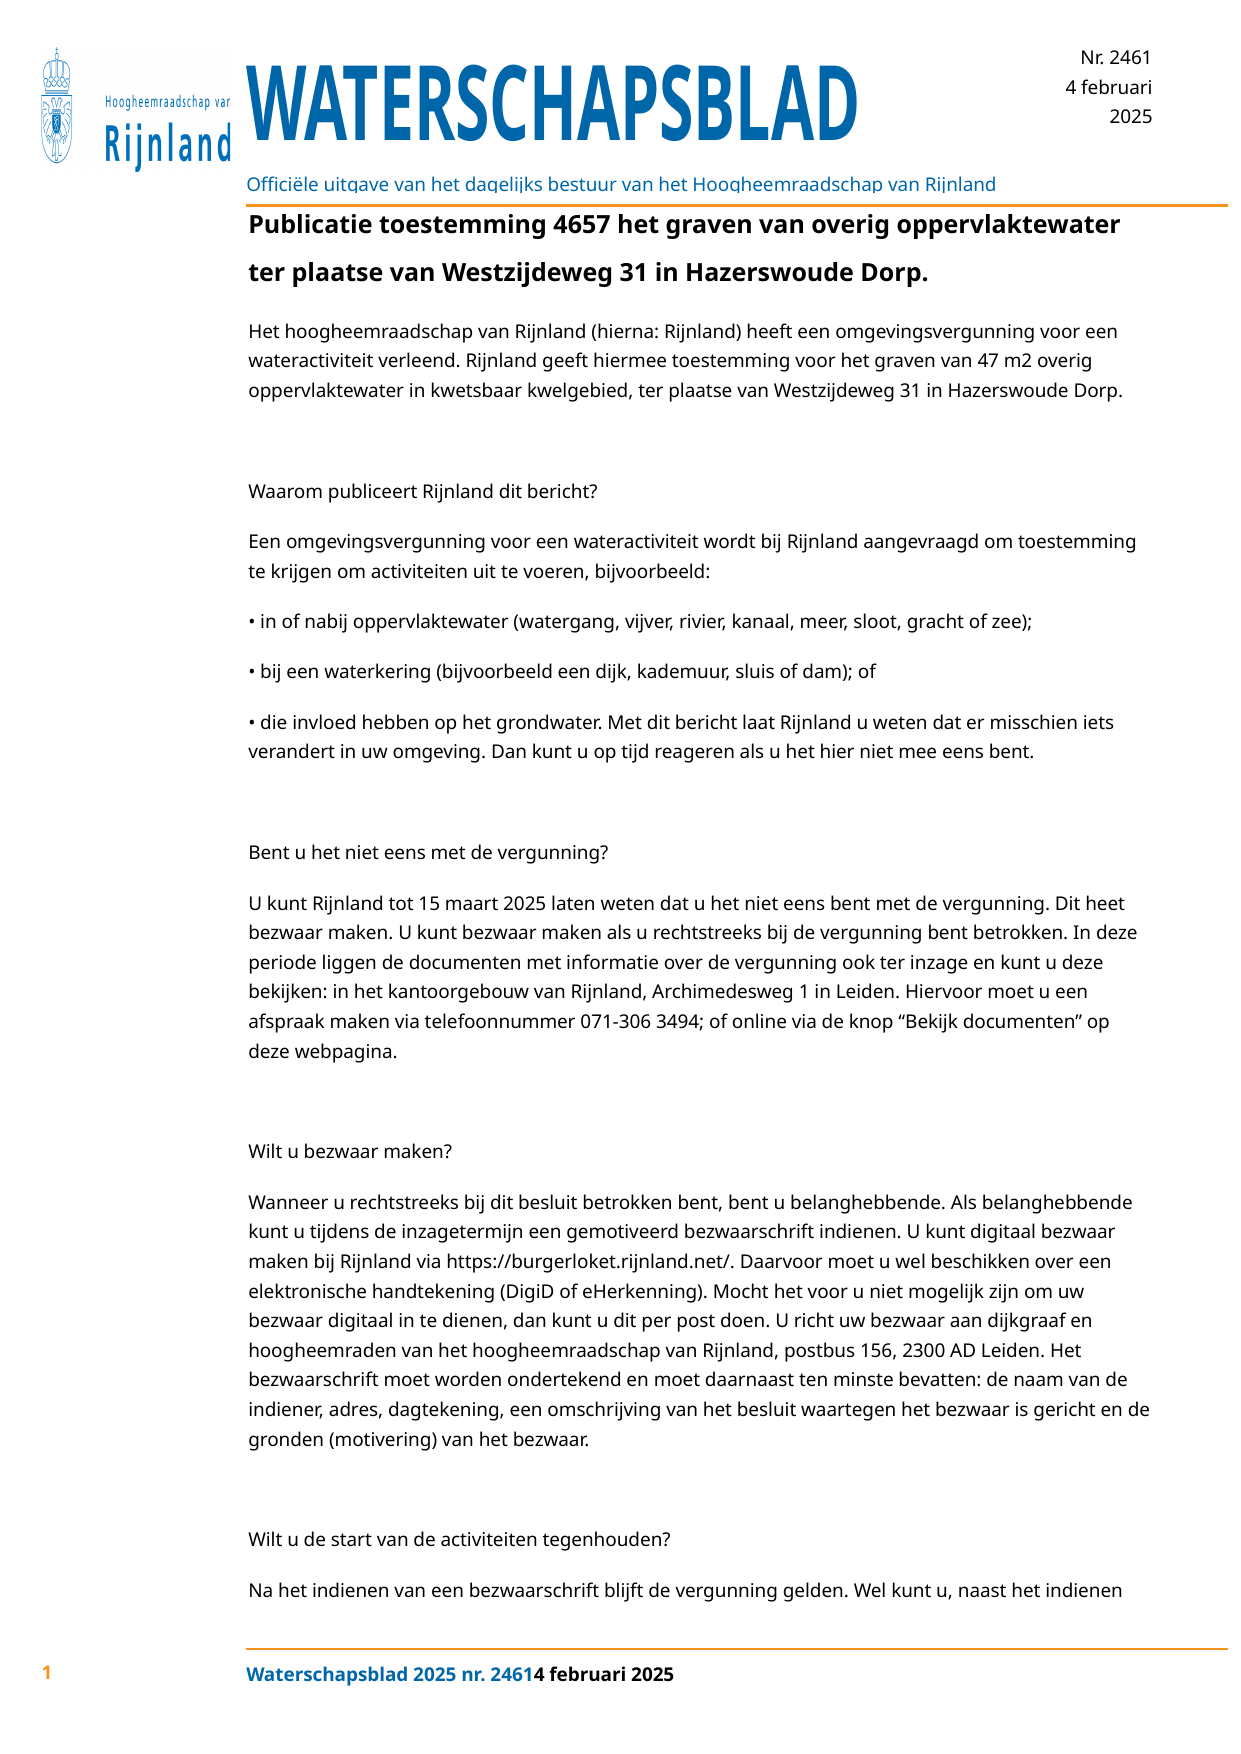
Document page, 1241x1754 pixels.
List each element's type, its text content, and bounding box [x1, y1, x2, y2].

text Een omgevingsvergunning voor een wateractiviteit wordt bij Rijnland aangevraagd om toestemming te krijgen om activiteiten uit te voeren, bijvoorbeeld: [248, 528, 1152, 584]
text Wilt u de start van de activiteiten tegenhouden? [248, 1527, 1152, 1552]
text • bij een waterkering (bijvoorbeeld een dijk, kademuur, sluis of dam); of [248, 659, 1152, 684]
text Het hoogheemraadschap van Rijnland (hierna: Rijnland) heeft een omgevingsvergunning voor een wateractiviteit verleend. Rijnland geeft hiermee toestemming voor het graven van 47 m2 overig oppervlaktewater in kwetsbaar kwelgebied, ter plaatse van Westzijdeweg 31 in Hazerswoude Dorp. [248, 318, 1152, 403]
text Publicatie toestemming 4657 het graven van overig oppervlaktewater ter plaatse van Westzijdeweg 31 in Hazerswoude Dorp. [248, 207, 1152, 288]
text U kunt Rijnland tot 15 maart 2025 laten weten dat u het niet eens bent met de vergunning. Dit heet bezwaar maken. U kunt bezwaar maken als u rechtstreeks bij de vergunning bent betrokken. In deze periode liggen de documenten met informatie over de vergunning ook ter inzage en kunt u deze bekijken: in het kantoorgebouw van Rijnland, Archimedesweg 1 in Leiden. Hiervoor moet u een afspraak maken via telefoonnummer 071-306 3494; of online via de knop “Bekijk documenten” op deze webpagina. [248, 890, 1152, 1064]
text Wilt u bezwaar maken? [248, 1139, 1152, 1164]
text • in of nabij oppervlaktewater (watergang, vijver, rivier, kanaal, meer, sloot, gracht of zee); [248, 608, 1152, 634]
text • die invloed hebben op het grondwater. Met dit bericht laat Rijnland u weten dat er misschien iets verandert in uw omgeving. Dan kunt u op tijd reageren als u het hier niet mee eens bent. [248, 709, 1152, 764]
text Na het indienen van een bezwaarschrift blijft de vergunning gelden. Wel kunt u, naast het indienen [248, 1577, 1152, 1603]
text Wanneer u rechtstreeks bij dit besluit betrokken bent, bent u belanghebbende. Als belanghebbende kunt u tijdens de inzagetermijn een gemotiveerd bezwaarschrift indienen. U kunt digitaal bezwaar maken bij Rijnland via https://burgerloket.rijnland.net/. Daarvoor moet u wel beschikken over een elektronische handtekening (DigiD of eHerkenning). Mocht het voor u niet mogelijk zijn om uw bezwaar digitaal in te dienen, dan kunt u dit per post doen. U richt uw bezwaar aan dijkgraaf en hoogheemraden van het hoogheemraadschap van Rijnland, postbus 156, 2300 AD Leiden. Het bezwaarschrift moet worden ondertekend en moet daarnaast ten minste bevatten: de naam van de indiener, adres, dagtekening, een omschrijving van het besluit waartegen het bezwaar is gericht en de gronden (motivering) van het bezwaar. [248, 1189, 1152, 1452]
picture [41, 47, 231, 172]
text Waarom publiceert Rijnland dit bericht? [248, 478, 1152, 504]
text Bent u het niet eens met de vergunning? [248, 839, 1152, 865]
